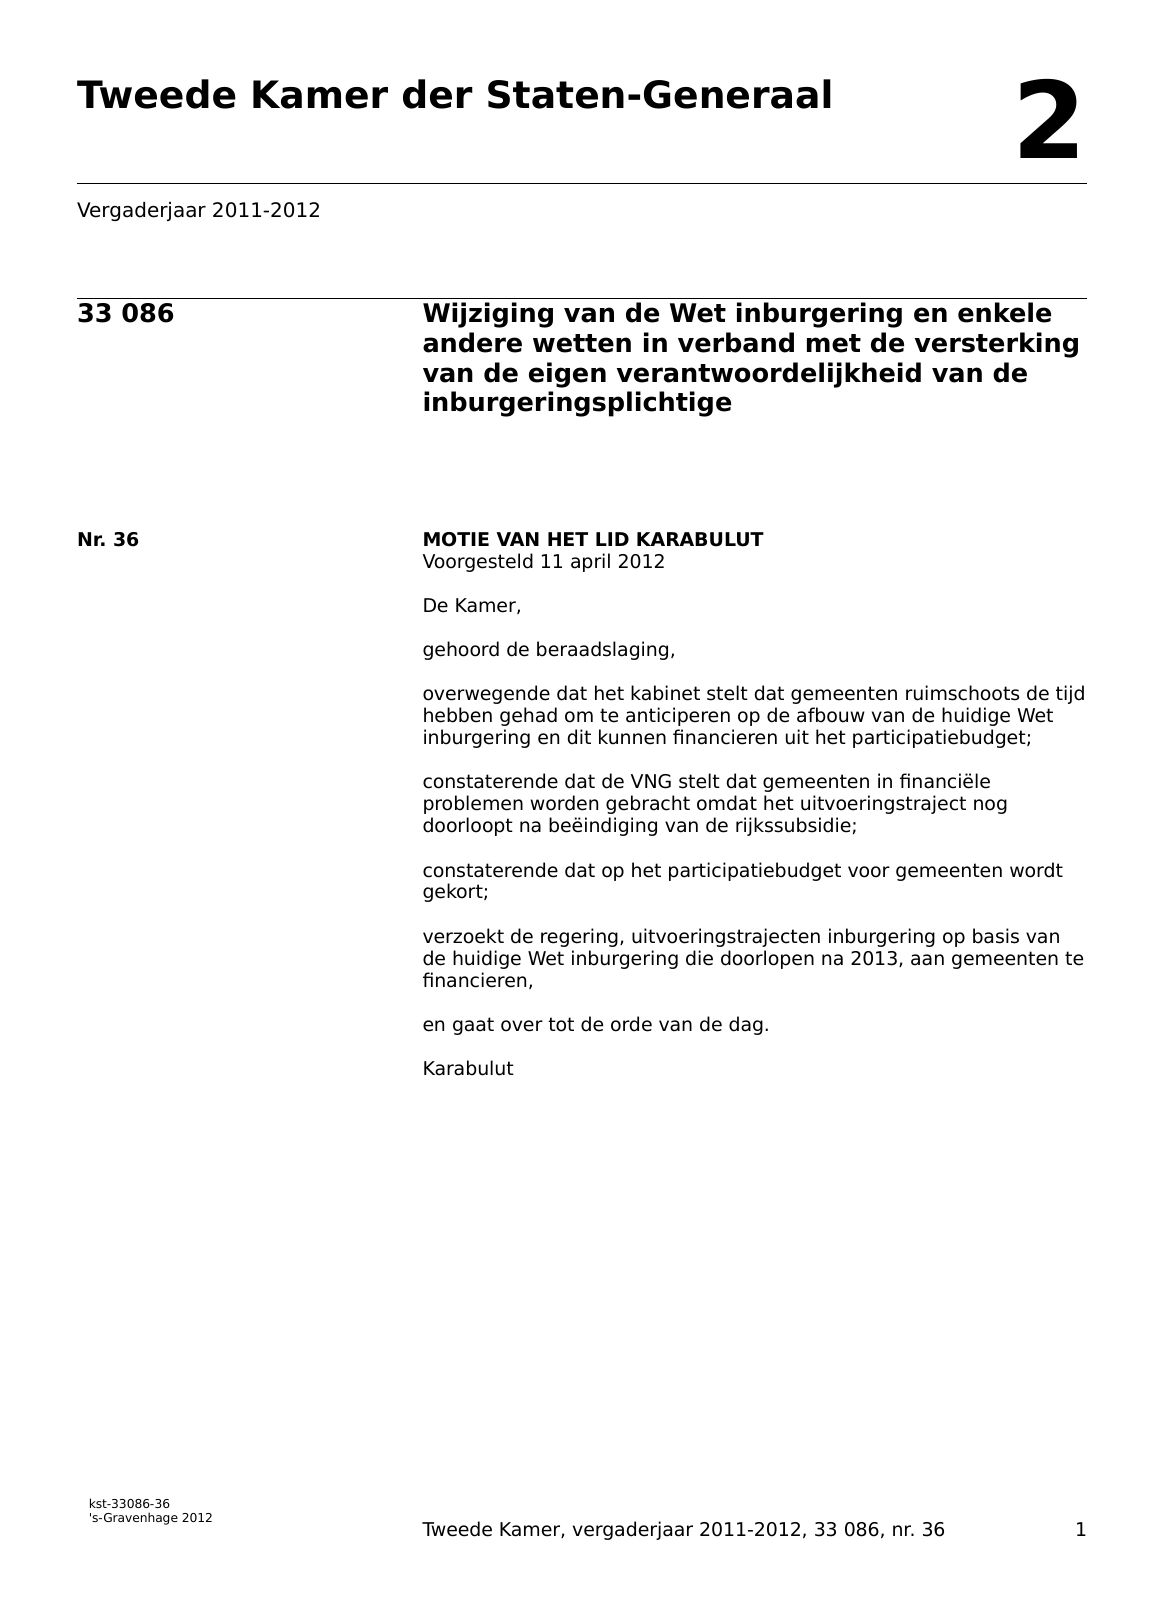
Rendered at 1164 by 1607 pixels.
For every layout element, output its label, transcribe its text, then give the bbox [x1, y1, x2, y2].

text kst-33086-36 [88, 1497, 323, 1511]
text gehoord de beraadslaging, [422, 639, 1087, 661]
text overwegende dat het kabinet stelt dat gemeenten ruimschoots de tijd hebben gehad om te anticiperen op de afbouw van de huidige Wet inburgering en dit kunnen financieren uit het participatiebudget; [422, 683, 1087, 749]
table_header Tweede Kamer der Staten-Generaal [77, 59, 886, 183]
text verzoekt de regering, uitvoeringstrajecten inburgering op basis van de huidige Wet inburgering die doorlopen na 2013, aan gemeenten te financieren, [422, 926, 1087, 992]
subtitle 33 086 Wijziging van de Wet inburgering en enkele andere wetten in verband met de versterking van de eigen verantwoordelijkheid van de inburgeringsplichtige [77, 299, 1087, 418]
text De Kamer, [422, 595, 1087, 617]
subtitle Nr. 36 MOTIE VAN HET LID KARABULUT [77, 529, 1087, 551]
text constaterende dat de VNG stelt dat gemeenten in financiële problemen worden gebracht omdat het uitvoeringstraject nog doorloopt na beëindiging van de rijkssubsidie; [422, 771, 1087, 837]
text Voorgesteld 11 april 2012 [422, 551, 1087, 573]
table_header 2 [886, 59, 1087, 183]
table_cell Vergaderjaar 2011-2012 [77, 184, 1087, 298]
text 's-Gravenhage 2012 [88, 1511, 323, 1525]
text Karabulut [422, 1058, 1087, 1080]
text constaterende dat op het participatiebudget voor gemeenten wordt gekort; [422, 859, 1087, 903]
text en gaat over tot de orde van de dag. [422, 1014, 1087, 1036]
